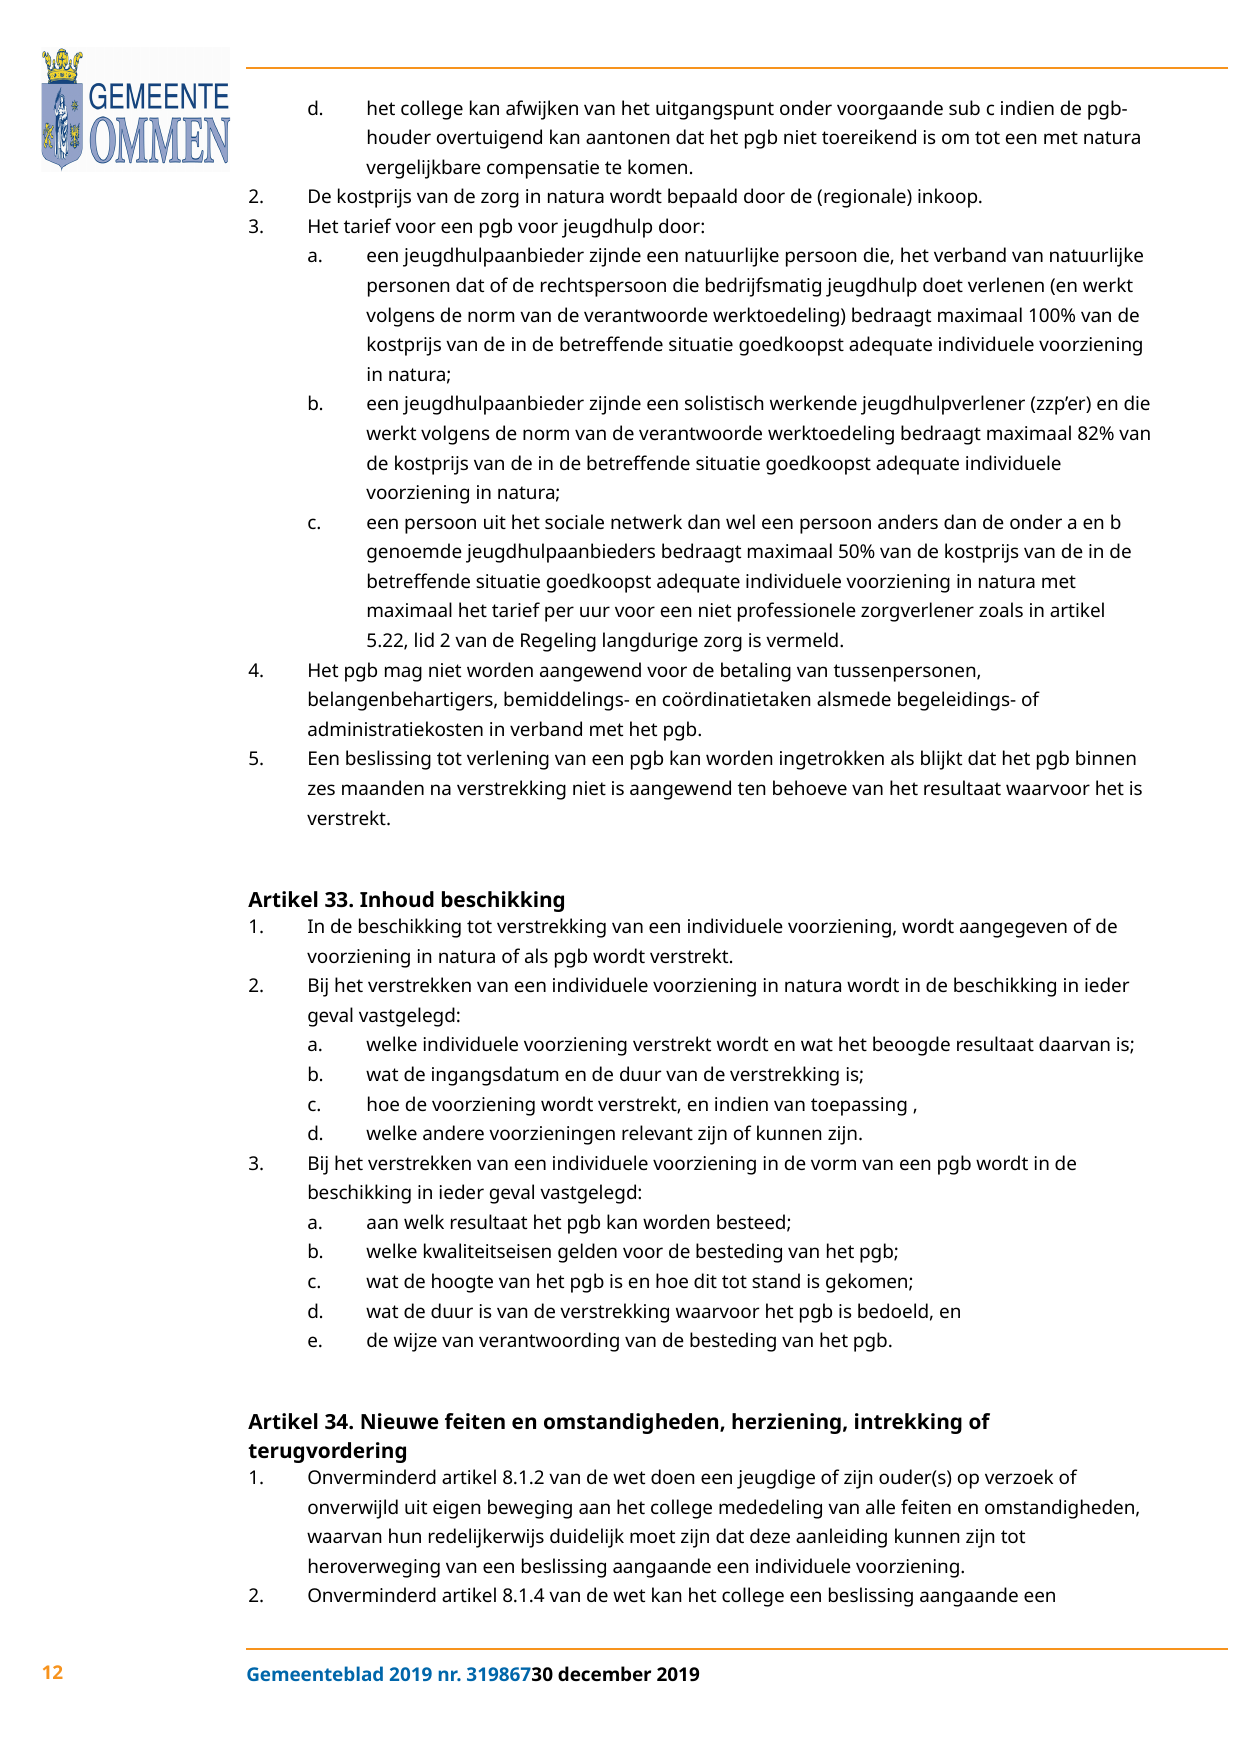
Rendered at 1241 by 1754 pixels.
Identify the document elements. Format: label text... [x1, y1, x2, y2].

picture [41, 47, 231, 172]
list wat de ingangsdatum en de duur van de verstrekking is; [307, 1061, 1152, 1087]
text Artikel 33. Inhoud beschikking [248, 885, 1152, 913]
text Artikel 34. Nieuwe feiten en omstandigheden, herziening, intrekking of terugvordering [248, 1407, 1152, 1464]
list welke kwaliteitseisen gelden voor de besteding van het pgb; [307, 1239, 1152, 1264]
list een jeugdhulpaanbieder zijnde een solistisch werkende jeugdhulpverlener (zzp’er) en die werkt volgens de norm van de verantwoorde werktoedeling bedraagt maximaal 82% van de kostprijs van de in de betreffende situatie goedkoopst adequate individuele voorziening in natura; [307, 391, 1152, 505]
list Onverminderd artikel 8.1.2 van de wet doen een jeugdige of zijn ouder(s) op verzoek of onverwijld uit eigen beweging aan het college mededeling van alle feiten en omstandigheden, waarvan hun redelijkerwijs duidelijk moet zijn dat deze aanleiding kunnen zijn tot heroverweging van een beslissing aangaande een individuele voorziening. [248, 1464, 1152, 1579]
list Bij het verstrekken van een individuele voorziening in de vorm van een pgb wordt in de beschikking in ieder geval vastgelegd: [248, 1150, 1152, 1205]
list aan welk resultaat het pgb kan worden besteed; [307, 1209, 1152, 1235]
list Bij het verstrekken van een individuele voorziening in natura wordt in de beschikking in ieder geval vastgelegd: [248, 972, 1152, 1028]
list Een beslissing tot verlening van een pgb kan worden ingetrokken als blijkt dat het pgb binnen zes maanden na verstrekking niet is aangewend ten behoeve van het resultaat waarvoor het is verstrekt. [248, 746, 1152, 831]
list Het pgb mag niet worden aangewend voor de betaling van tussenpersonen, belangenbehartigers, bemiddelings- en coördinatietaken alsmede begeleidings- of administratiekosten in verband met het pgb. [248, 657, 1152, 742]
list wat de hoogte van het pgb is en hoe dit tot stand is gekomen; [307, 1268, 1152, 1294]
list een jeugdhulpaanbieder zijnde een natuurlijke persoon die, het verband van natuurlijke personen dat of de rechtspersoon die bedrijfsmatig jeugdhulp doet verlenen (en werkt volgens de norm van de verantwoorde werktoedeling) bedraagt maximaal 100% van de kostprijs van de in de betreffende situatie goedkoopst adequate individuele voorziening in natura; [307, 243, 1152, 387]
list de wijze van verantwoording van de besteding van het pgb. [307, 1327, 1152, 1353]
list hoe de voorziening wordt verstrekt, en indien van toepassing , [307, 1091, 1152, 1116]
list Onverminderd artikel 8.1.4 van de wet kan het college een beslissing aangaande een [248, 1583, 1152, 1608]
list een persoon uit het sociale netwerk dan wel een persoon anders dan de onder a en b genoemde jeugdhulpaanbieders bedraagt maximaal 50% van de kostprijs van de in de betreffende situatie goedkoopst adequate individuele voorziening in natura met maximaal het tarief per uur voor een niet professionele zorgverlener zoals in artikel 5.22, lid 2 van de Regeling langdurige zorg is vermeld. [307, 509, 1152, 653]
list welke andere voorzieningen relevant zijn of kunnen zijn. [307, 1120, 1152, 1146]
list Het tarief voor een pgb voor jeugdhulp door: [248, 213, 1152, 239]
list welke individuele voorziening verstrekt wordt en wat het beoogde resultaat daarvan is; [307, 1032, 1152, 1057]
list het college kan afwijken van het uitgangspunt onder voorgaande sub c indien de pgb-houder overtuigend kan aantonen dat het pgb niet toereikend is om tot een met natura vergelijkbare compensatie te komen. [307, 95, 1152, 180]
list De kostprijs van de zorg in natura wordt bepaald door de (regionale) inkoop. [248, 183, 1152, 209]
list In de beschikking tot verstrekking van een individuele voorziening, wordt aangegeven of de voorziening in natura of als pgb wordt verstrekt. [248, 913, 1152, 968]
list wat de duur is van de verstrekking waarvoor het pgb is bedoeld, en [307, 1298, 1152, 1323]
